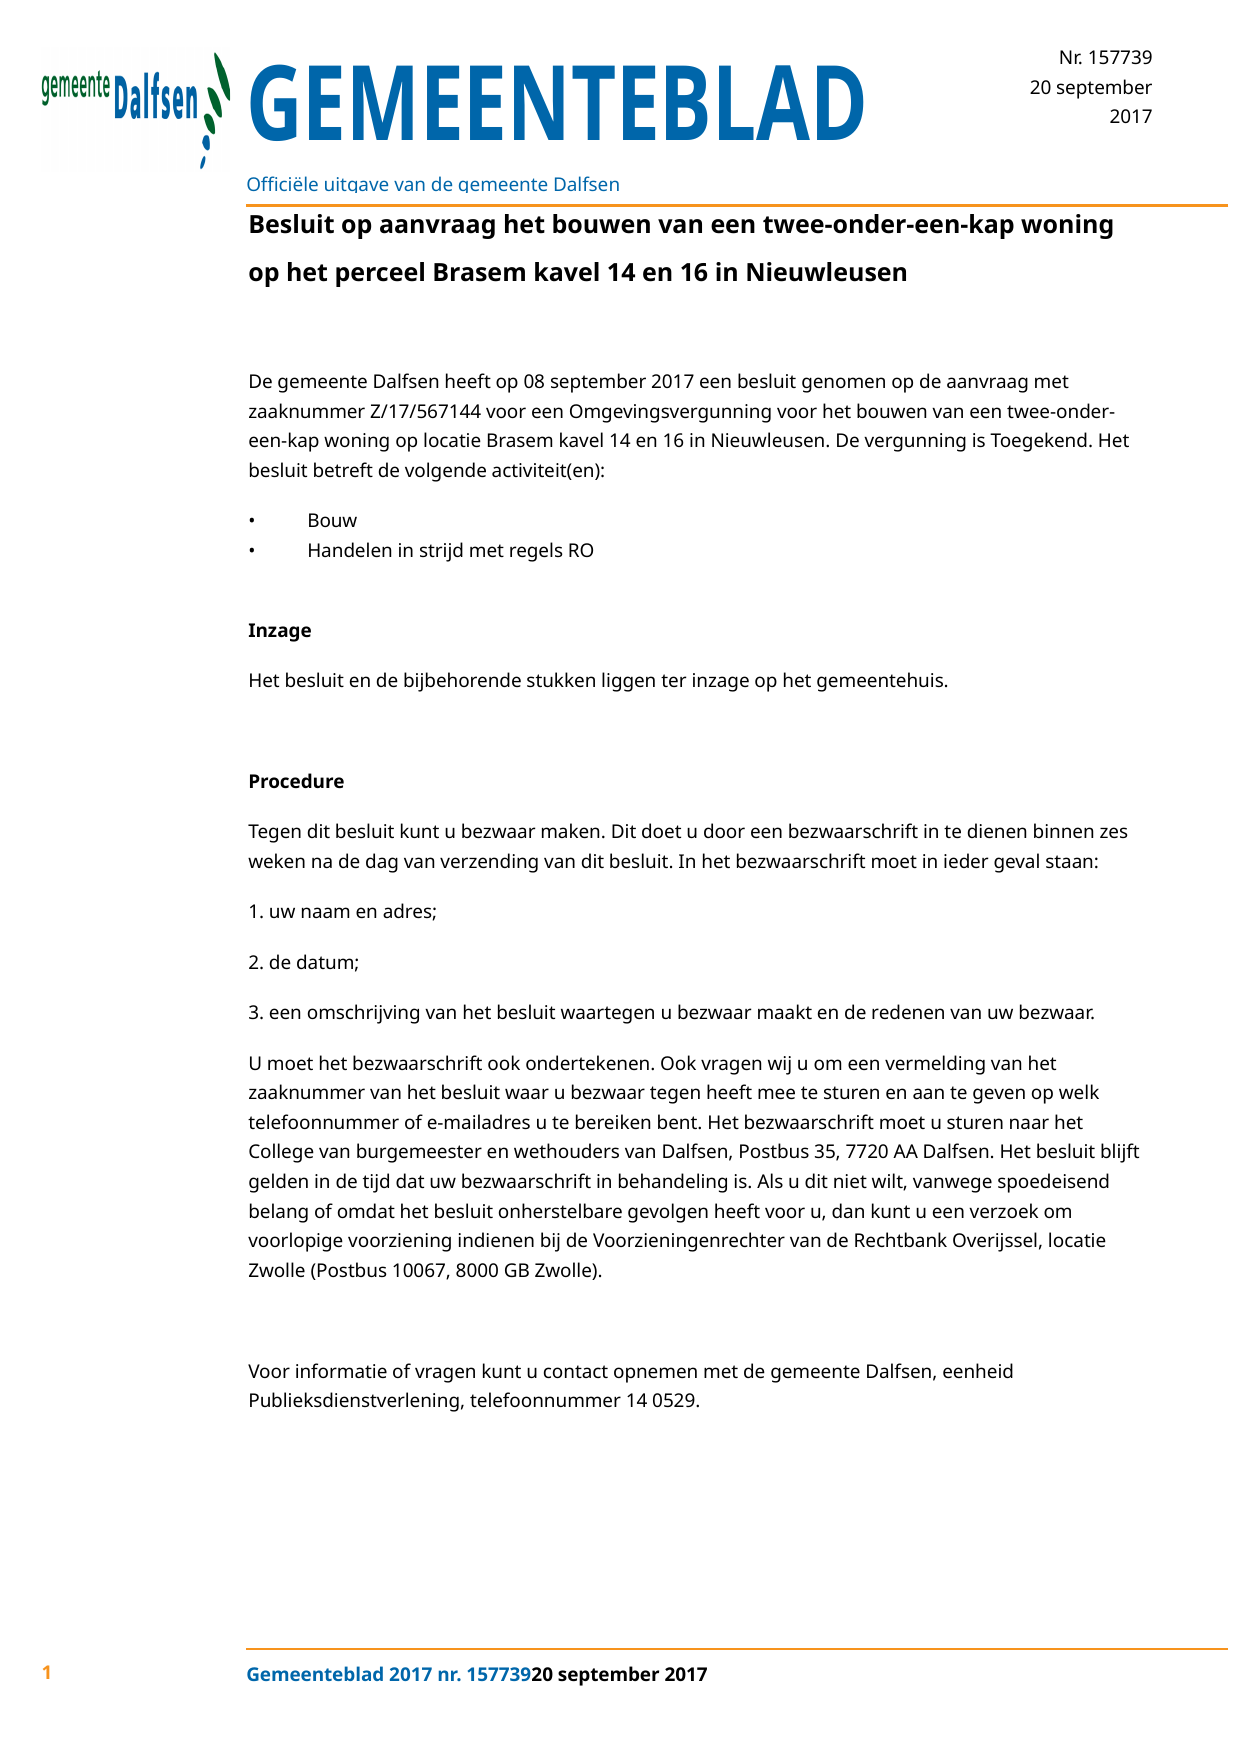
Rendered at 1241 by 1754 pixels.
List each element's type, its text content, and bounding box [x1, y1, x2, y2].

text U moet het bezwaarschrift ook ondertekenen. Ook vragen wij u om een vermelding van het zaaknummer van het besluit waar u bezwaar tegen heeft mee te sturen en aan te geven op welk telefoonnummer of e-mailadres u te bereiken bent. Het bezwaarschrift moet u sturen naar het College van burgemeester en wethouders van Dalfsen, Postbus 35, 7720 AA Dalfsen. Het besluit blijft gelden in de tijd dat uw bezwaarschrift in behandeling is. Als u dit niet wilt, vanwege spoedeisend belang of omdat het besluit onherstelbare gevolgen heeft voor u, dan kunt u een verzoek om voorlopige voorziening indienen bij de Voorzieningenrechter van de Rechtbank Overijssel, locatie Zwolle (Postbus 10067, 8000 GB Zwolle). [248, 1050, 1152, 1283]
text Inzage [248, 617, 1152, 643]
text Tegen dit besluit kunt u bezwaar maken. Dit doet u door een bezwaarschrift in te dienen binnen zes weken na de dag van verzending van dit besluit. In het bezwaarschrift moet in ieder geval staan: [248, 819, 1152, 874]
text De gemeente Dalfsen heeft op 08 september 2017 een besluit genomen op de aanvraag met zaaknummer Z/17/567144 voor een Omgevingsvergunning voor het bouwen van een twee-onder-een-kap woning op locatie Brasem kavel 14 en 16 in Nieuwleusen. De vergunning is Toegekend. Het besluit betreft de volgende activiteit(en): [248, 368, 1152, 483]
text 1. uw naam en adres; [248, 899, 1152, 924]
list Bouw [248, 507, 1152, 533]
text Procedure [248, 768, 1152, 794]
text Het besluit en de bijbehorende stukken liggen ter inzage op het gemeentehuis. [248, 667, 1152, 693]
list Handelen in strijd met regels RO [248, 537, 1152, 563]
text 2. de datum; [248, 949, 1152, 975]
text 3. een omschrijving van het besluit waartegen u bezwaar maakt en de redenen van uw bezwaar. [248, 999, 1152, 1025]
picture [41, 47, 231, 172]
text Voor informatie of vragen kunt u contact opnemen met de gemeente Dalfsen, eenheid Publieksdienstverlening, telefoonnummer 14 0529. [248, 1358, 1152, 1413]
text Besluit op aanvraag het bouwen van een twee-onder-een-kap woning op het perceel Brasem kavel 14 en 16 in Nieuwleusen [248, 207, 1152, 288]
